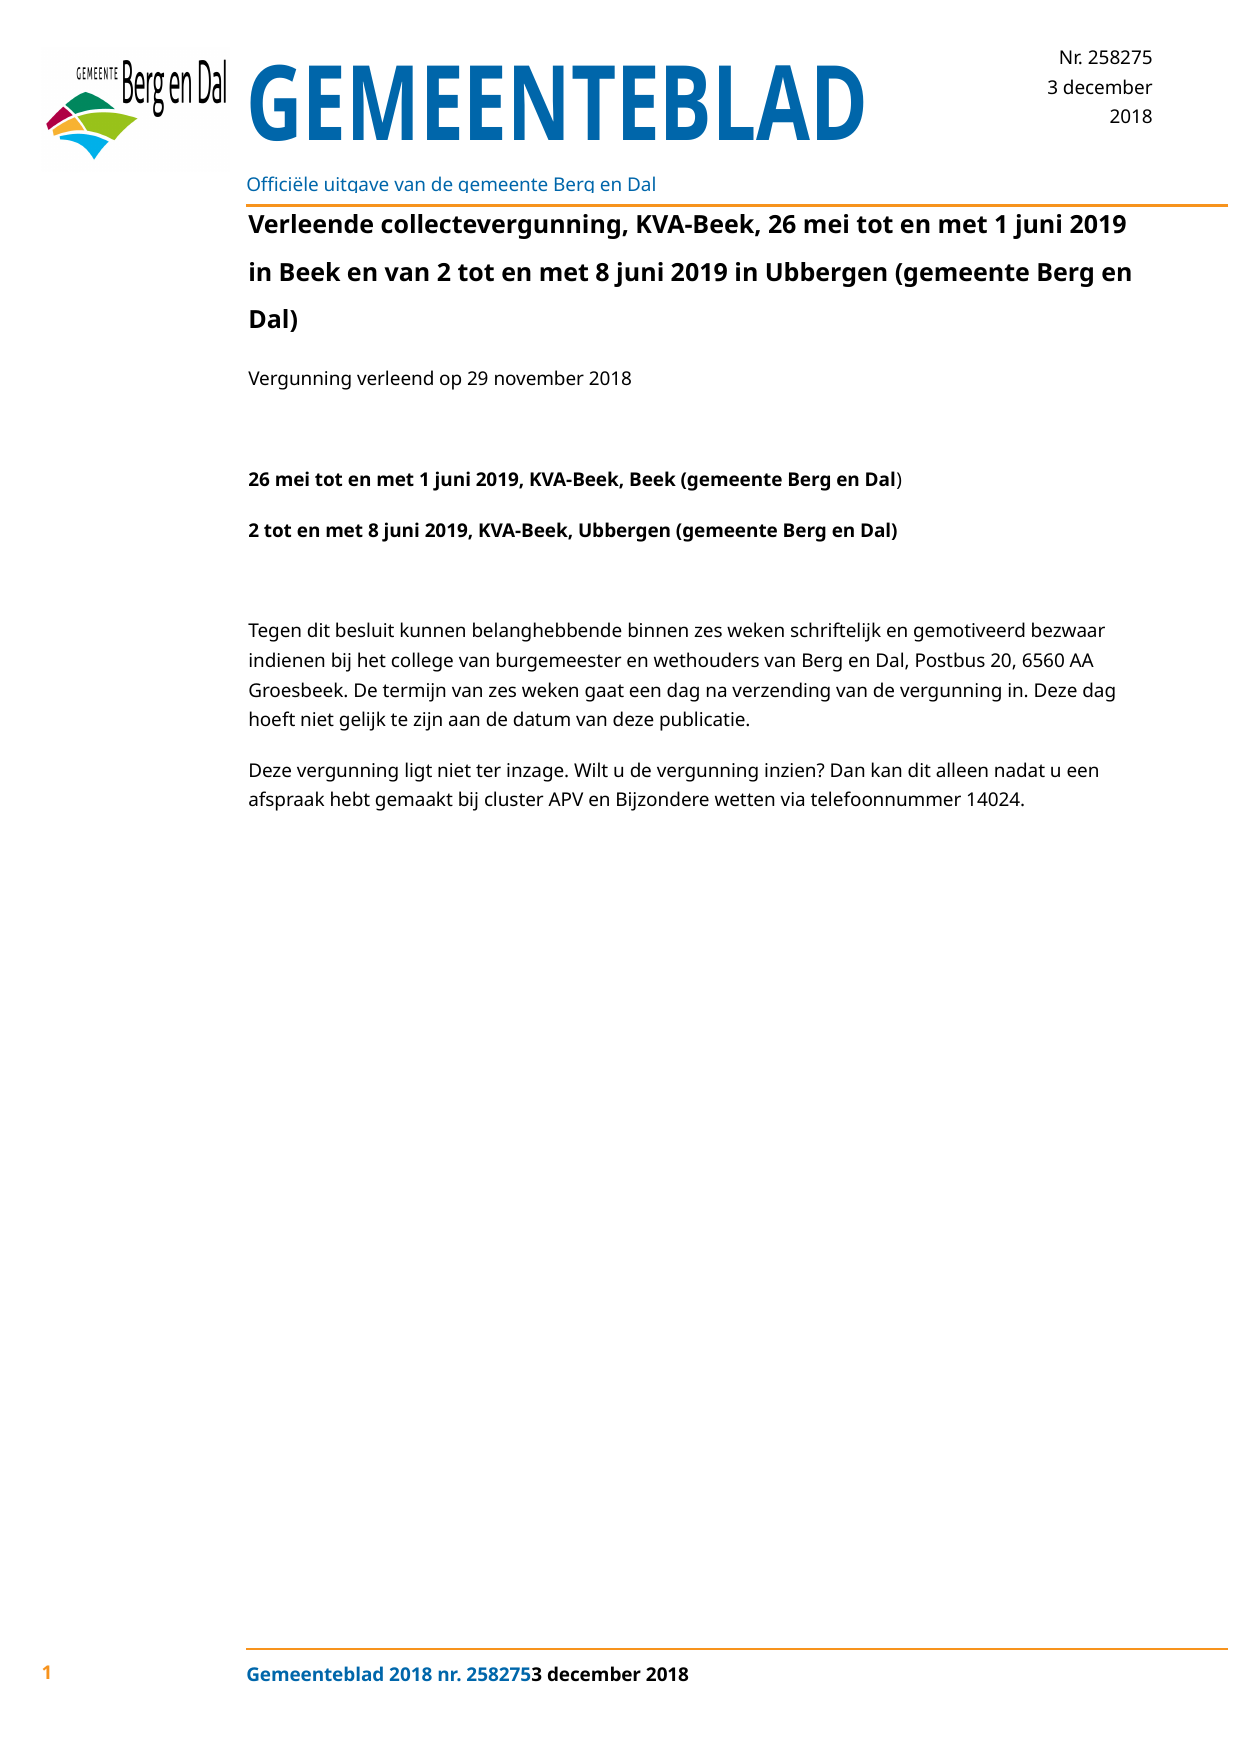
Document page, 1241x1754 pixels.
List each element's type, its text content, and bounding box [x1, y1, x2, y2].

picture [41, 47, 231, 172]
text Deze vergunning ligt niet ter inzage. Wilt u de vergunning inzien? Dan kan dit alleen nadat u een afspraak hebt gemaakt bij cluster APV en Bijzondere wetten via telefoonnummer 14024. [248, 757, 1152, 812]
text 26 mei tot en met 1 juni 2019, KVA-Beek, Beek (gemeente Berg en Dal) [248, 466, 1152, 492]
text Verleende collectevergunning, KVA-Beek, 26 mei tot en met 1 juni 2019 in Beek en van 2 tot en met 8 juni 2019 in Ubbergen (gemeente Berg en Dal) [248, 207, 1152, 336]
text Tegen dit besluit kunnen belanghebbende binnen zes weken schriftelijk en gemotiveerd bezwaar indienen bij het college van burgemeester en wethouders van Berg en Dal, Postbus 20, 6560 AA Groesbeek. De termijn van zes weken gaat een dag na verzending van de vergunning in. Deze dag hoeft niet gelijk te zijn aan de datum van deze publicatie. [248, 618, 1152, 732]
text Vergunning verleend op 29 november 2018 [248, 366, 1152, 391]
text 2 tot en met 8 juni 2019, KVA-Beek, Ubbergen (gemeente Berg en Dal) [248, 517, 1152, 542]
